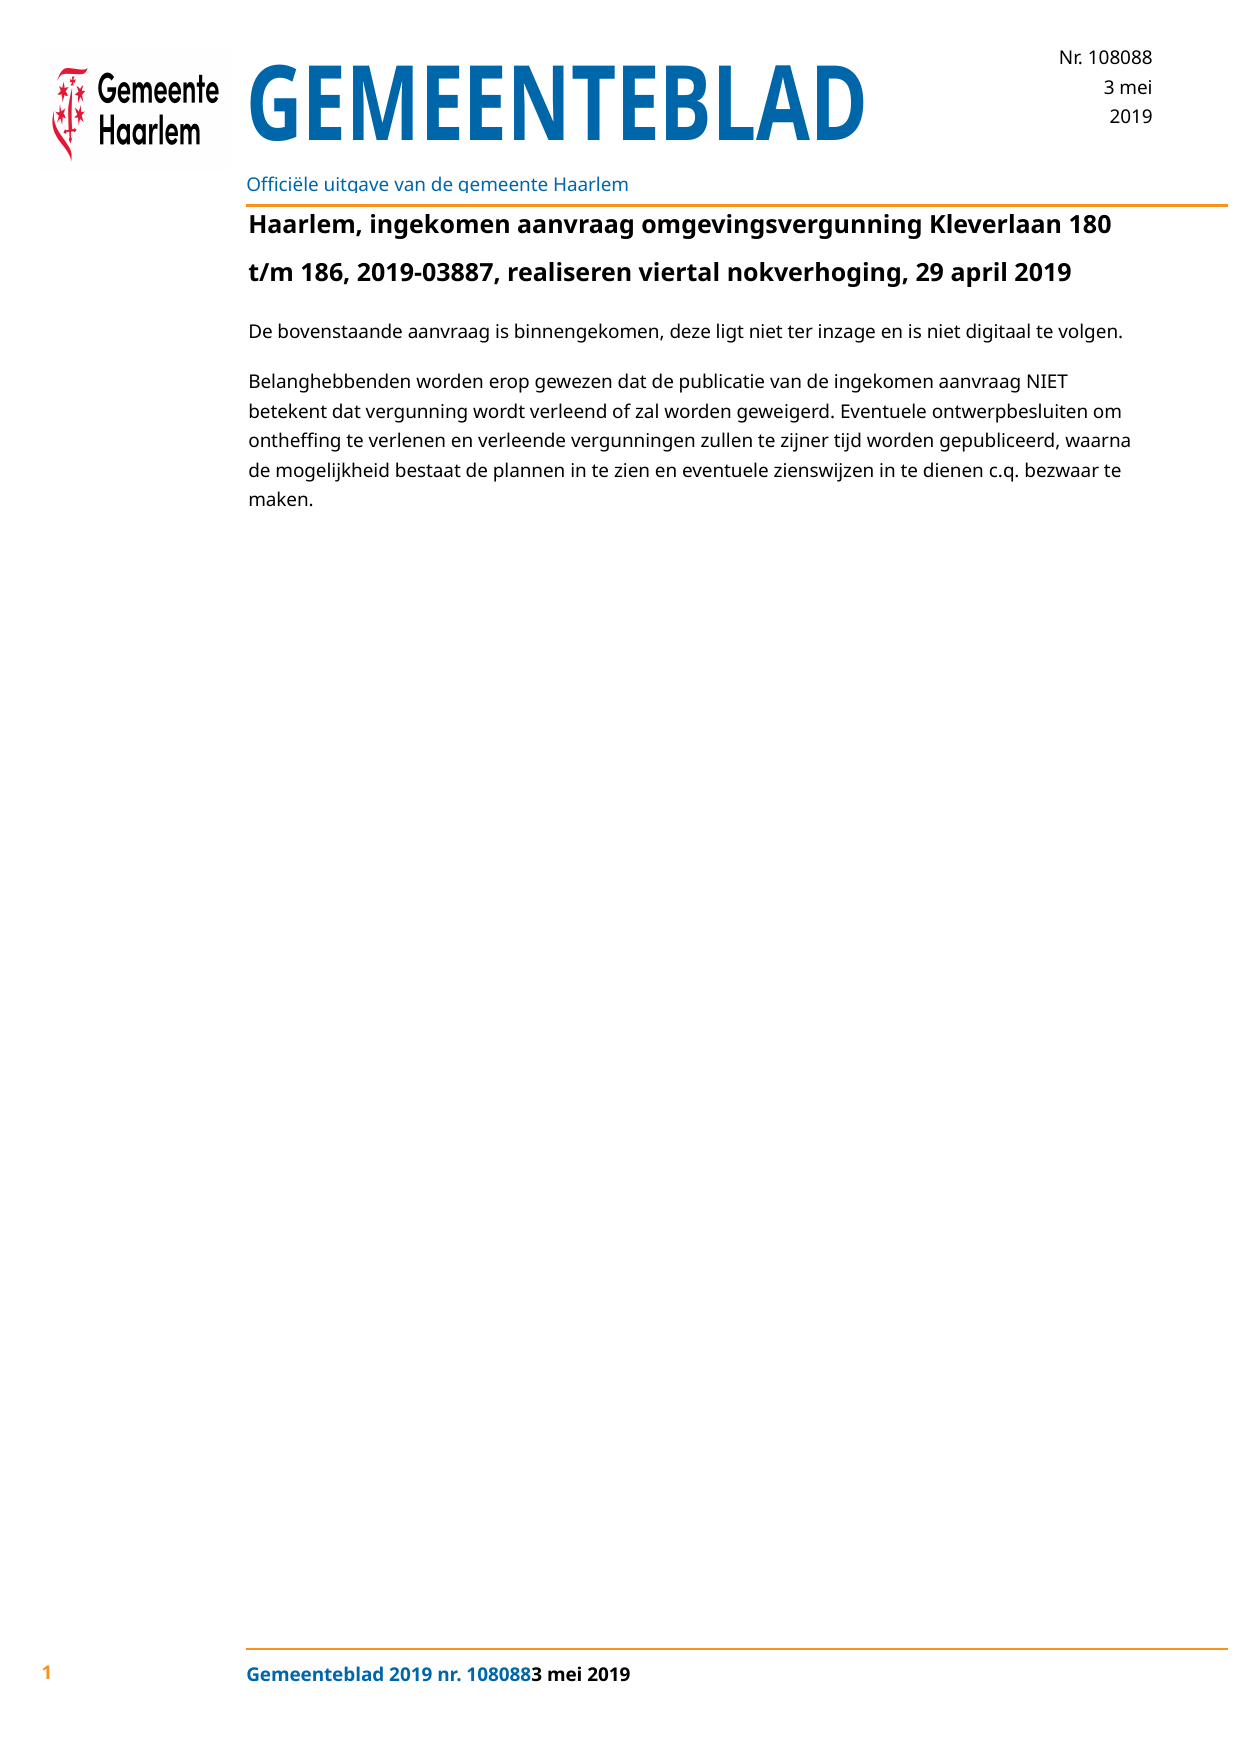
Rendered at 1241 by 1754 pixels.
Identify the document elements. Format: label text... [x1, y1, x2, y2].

text De bovenstaande aanvraag is binnengekomen, deze ligt niet ter inzage en is niet digitaal te volgen. [248, 318, 1152, 344]
text Haarlem, ingekomen aanvraag omgevingsvergunning Kleverlaan 180 t/m 186, 2019-03887, realiseren viertal nokverhoging, 29 april 2019 [248, 207, 1152, 288]
text Belanghebbenden worden erop gewezen dat de publicatie van de ingekomen aanvraag NIET betekent dat vergunning wordt verleend of zal worden geweigerd. Eventuele ontwerpbesluiten om ontheffing te verlenen en verleende vergunningen zullen te zijner tijd worden gepubliceerd, waarna de mogelijkheid bestaat de plannen in te zien en eventuele zienswijzen in te dienen c.q. bezwaar te maken. [248, 368, 1152, 512]
picture [41, 47, 231, 172]
